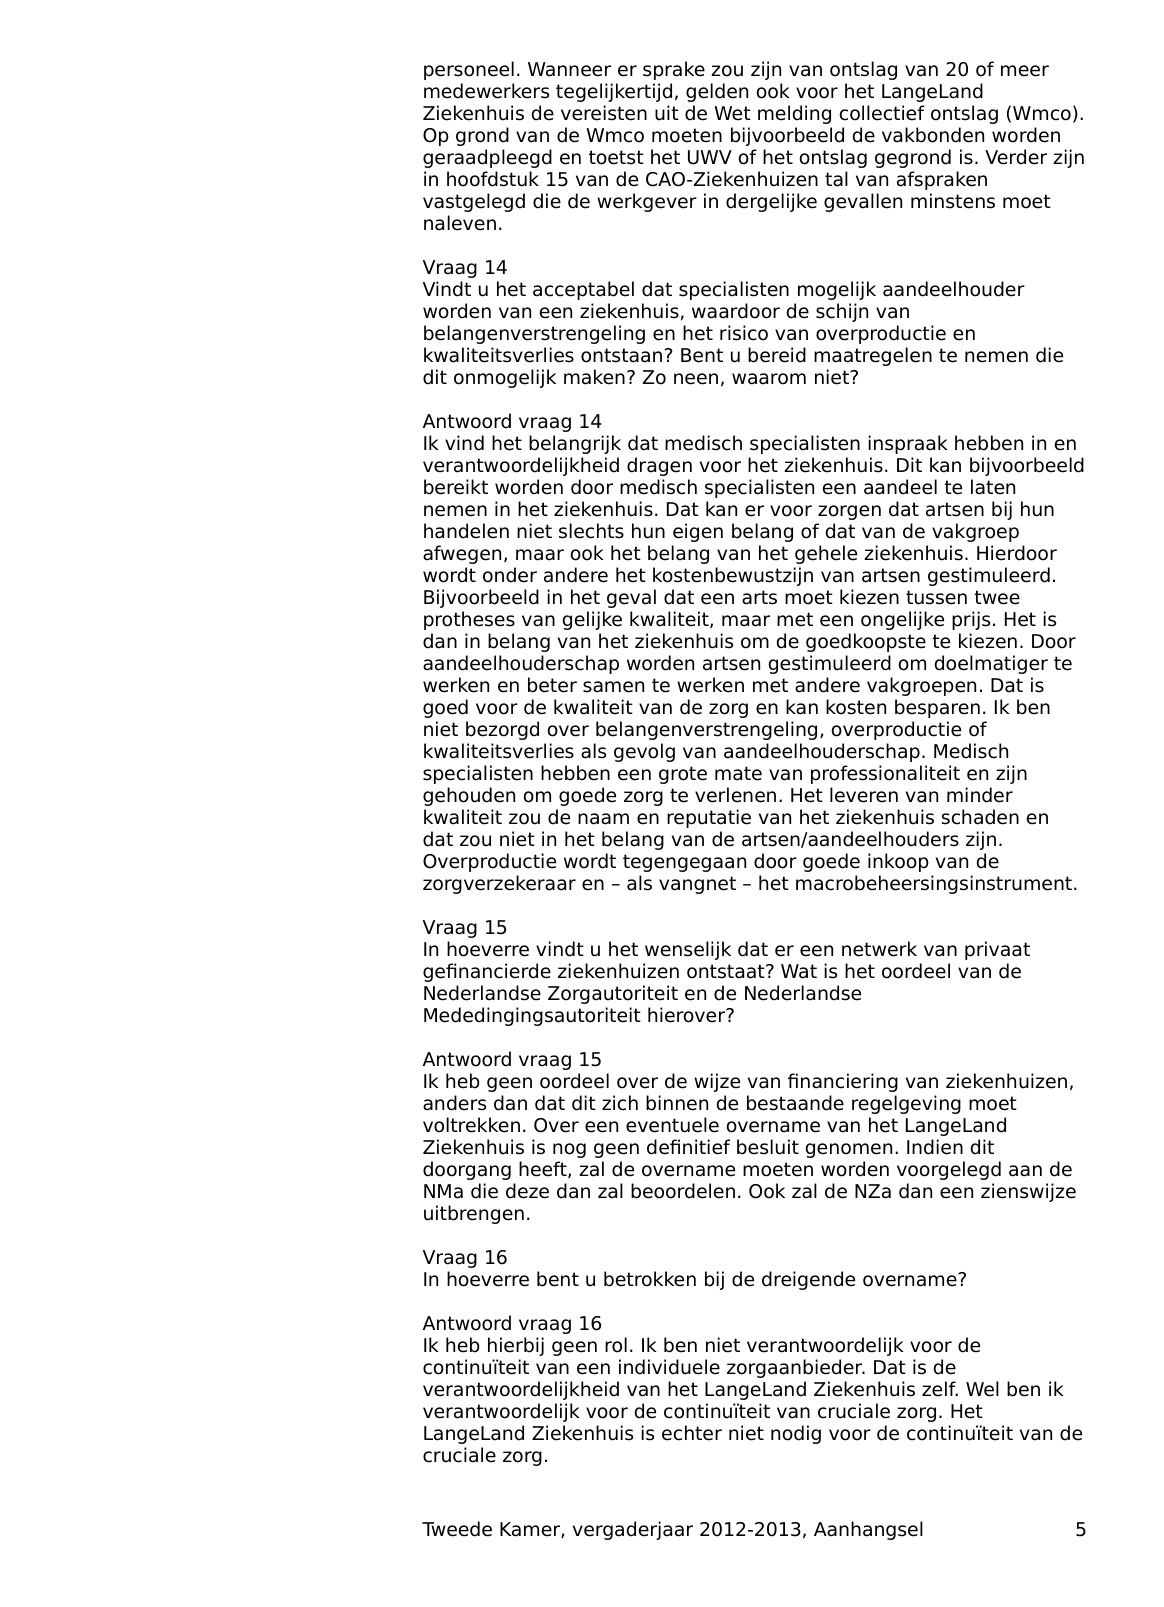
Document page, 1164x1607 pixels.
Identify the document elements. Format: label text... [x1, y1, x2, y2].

text Antwoord vraag 14 [422, 411, 1087, 433]
text Antwoord vraag 15 [422, 1049, 1087, 1071]
text Antwoord vraag 16 [422, 1313, 1087, 1335]
text Vraag 14 [422, 257, 1087, 279]
text Vraag 15 [422, 917, 1087, 939]
text Vraag 16 [422, 1247, 1087, 1269]
text In hoeverre vindt u het wenselijk dat er een netwerk van privaat gefinancierde ziekenhuizen ontstaat? Wat is het oordeel van de Nederlandse Zorgautoriteit en de Nederlandse Mededingingsautoriteit hierover? [422, 939, 1087, 1027]
text Ik heb geen oordeel over de wijze van financiering van ziekenhuizen, anders dan dat dit zich binnen de bestaande regelgeving moet voltrekken. Over een eventuele overname van het LangeLand Ziekenhuis is nog geen definitief besluit genomen. Indien dit doorgang heeft, zal de overname moeten worden voorgelegd aan de NMa die deze dan zal beoordelen. Ook zal de NZa dan een zienswijze uitbrengen. [422, 1071, 1087, 1225]
text Ik vind het belangrijk dat medisch specialisten inspraak hebben in en verantwoordelijkheid dragen voor het ziekenhuis. Dit kan bijvoorbeeld bereikt worden door medisch specialisten een aandeel te laten nemen in het ziekenhuis. Dat kan er voor zorgen dat artsen bij hun handelen niet slechts hun eigen belang of dat van de vakgroep afwegen, maar ook het belang van het gehele ziekenhuis. Hierdoor wordt onder andere het kostenbewustzijn van artsen gestimuleerd. Bijvoorbeeld in het geval dat een arts moet kiezen tussen twee protheses van gelijke kwaliteit, maar met een ongelijke prijs. Het is dan in belang van het ziekenhuis om de goedkoopste te kiezen. Door aandeelhouderschap worden artsen gestimuleerd om doelmatiger te werken en beter samen te werken met andere vakgroepen. Dat is goed voor de kwaliteit van de zorg en kan kosten besparen. Ik ben niet bezorgd over belangenverstrengeling, overproductie of kwaliteitsverlies als gevolg van aandeelhouderschap. Medisch specialisten hebben een grote mate van professionaliteit en zijn gehouden om goede zorg te verlenen. Het leveren van minder kwaliteit zou de naam en reputatie van het ziekenhuis schaden en dat zou niet in het belang van de artsen/aandeelhouders zijn. Overproductie wordt tegengegaan door goede inkoop van de zorgverzekeraar en – als vangnet – het macrobeheersingsinstrument. [422, 433, 1087, 895]
text Ik heb hierbij geen rol. Ik ben niet verantwoordelijk voor de continuïteit van een individuele zorgaanbieder. Dat is de verantwoordelijkheid van het LangeLand Ziekenhuis zelf. Wel ben ik verantwoordelijk voor de continuïteit van cruciale zorg. Het LangeLand Ziekenhuis is echter niet nodig voor de continuïteit van de cruciale zorg. [422, 1335, 1087, 1467]
text In hoeverre bent u betrokken bij de dreigende overname? [422, 1269, 1087, 1291]
text personeel. Wanneer er sprake zou zijn van ontslag van 20 of meer medewerkers tegelijkertijd, gelden ook voor het LangeLand Ziekenhuis de vereisten uit de Wet melding collectief ontslag (Wmco). Op grond van de Wmco moeten bijvoorbeeld de vakbonden worden geraadpleegd en toetst het UWV of het ontslag gegrond is. Verder zijn in hoofdstuk 15 van de CAO-Ziekenhuizen tal van afspraken vastgelegd die de werkgever in dergelijke gevallen minstens moet naleven. [422, 59, 1087, 235]
text Vindt u het acceptabel dat specialisten mogelijk aandeelhouder worden van een ziekenhuis, waardoor de schijn van belangenverstrengeling en het risico van overproductie en kwaliteitsverlies ontstaan? Bent u bereid maatregelen te nemen die dit onmogelijk maken? Zo neen, waarom niet? [422, 279, 1087, 389]
